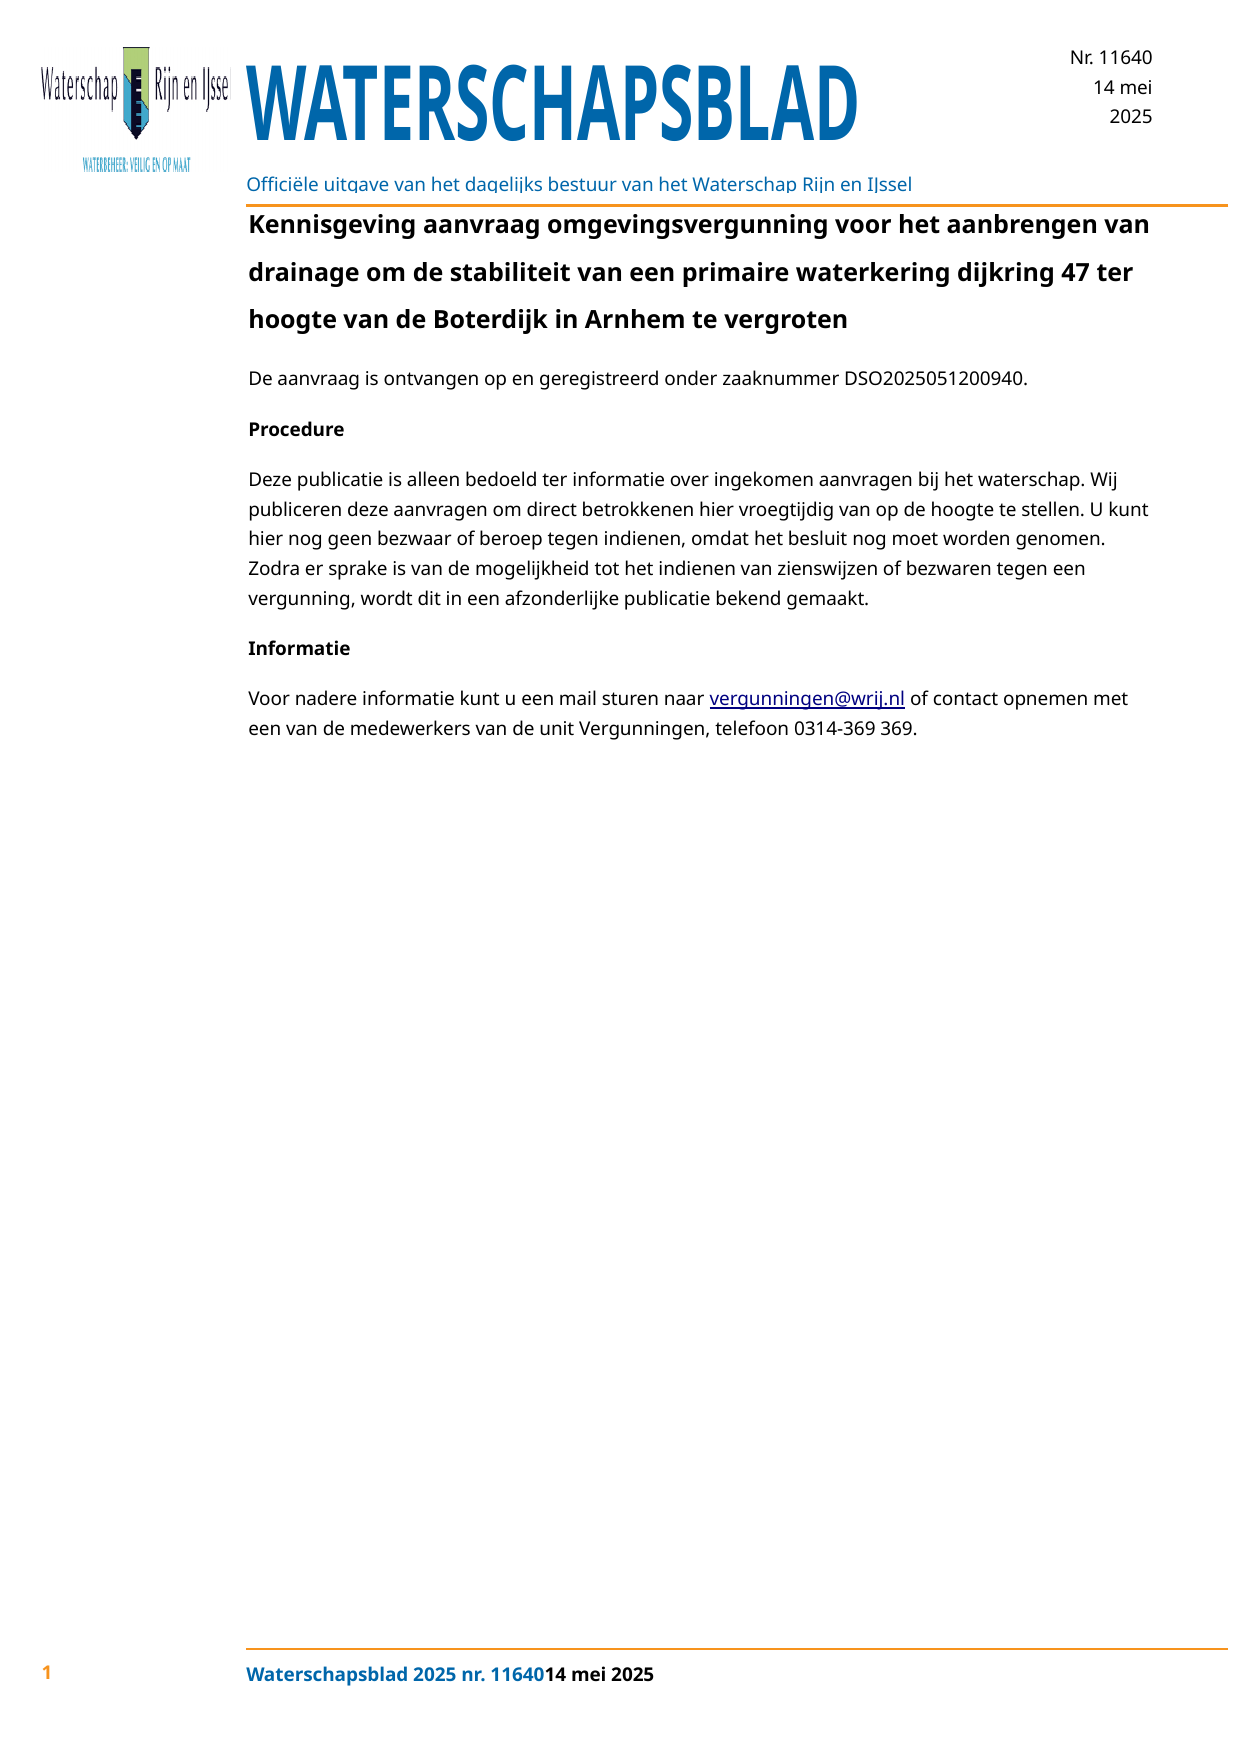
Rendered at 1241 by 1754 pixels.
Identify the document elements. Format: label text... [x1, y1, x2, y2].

picture [41, 47, 231, 172]
text De aanvraag is ontvangen op en geregistreerd onder zaaknummer DSO2025051200940. [248, 366, 1152, 391]
text Deze publicatie is alleen bedoeld ter informatie over ingekomen aanvragen bij het waterschap. Wij publiceren deze aanvragen om direct betrokkenen hier vroegtijdig van op de hoogte te stellen. U kunt hier nog geen bezwaar of beroep tegen indienen, omdat het besluit nog moet worden genomen. Zodra er sprake is van de mogelijkheid tot het indienen van zienswijzen of bezwaren tegen een vergunning, wordt dit in een afzonderlijke publicatie bekend gemaakt. [248, 466, 1152, 610]
text Informatie [248, 635, 1152, 661]
text Voor nadere informatie kunt u een mail sturen naar vergunningen@wrij.nl of contact opnemen met een van de medewerkers van de unit Vergunningen, telefoon 0314-369 369. [248, 686, 1152, 741]
text Procedure [248, 416, 1152, 442]
text Kennisgeving aanvraag omgevingsvergunning voor het aanbrengen van drainage om de stabiliteit van een primaire waterkering dijkring 47 ter hoogte van de Boterdijk in Arnhem te vergroten [248, 207, 1152, 336]
